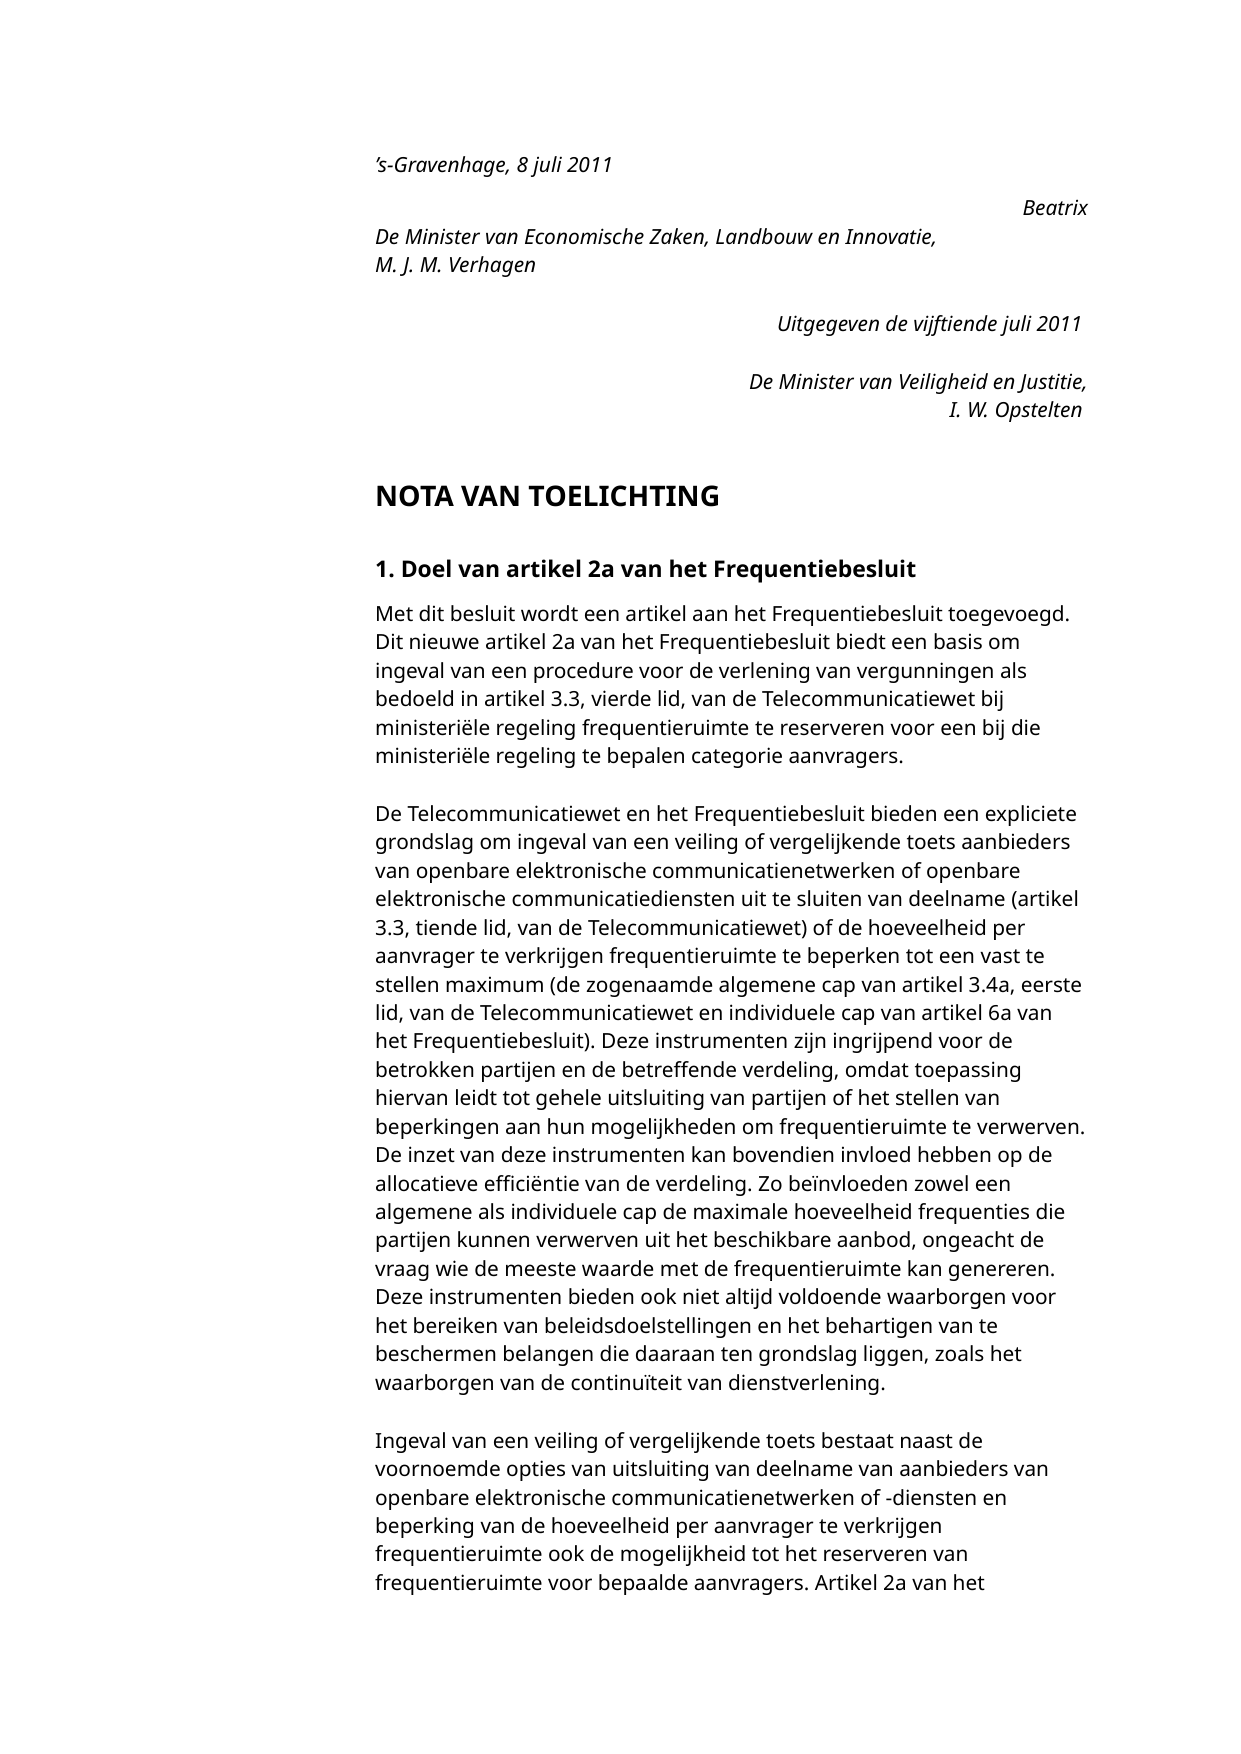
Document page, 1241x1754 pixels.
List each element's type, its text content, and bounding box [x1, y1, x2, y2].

text Uitgegeven de vijftiende juli 2011 [375, 309, 1090, 337]
subtitle 1. Doel van artikel 2a van het Frequentiebesluit [375, 553, 1090, 584]
text M. J. M. Verhagen [375, 250, 1090, 279]
text ’s-Gravenhage, 8 juli 2011 [375, 150, 1090, 178]
text De Telecommunicatiewet en het Frequentiebesluit bieden een expliciete grondslag om ingeval van een veiling of vergelijkende toets aanbieders van openbare elektronische communicatienetwerken of openbare elektronische communicatiediensten uit te sluiten van deelname (artikel 3.3, tiende lid, van de Telecommunicatiewet) of de hoeveelheid per aanvrager te verkrijgen frequentieruimte te beperken tot een vast te stellen maximum (de zogenaamde algemene cap van artikel 3.4a, eerste lid, van de Telecommunicatiewet en individuele cap van artikel 6a van het Frequentiebesluit). Deze instrumenten zijn ingrijpend voor de betrokken partijen en de betreffende verdeling, omdat toepassing hiervan leidt tot gehele uitsluiting van partijen of het stellen van beperkingen aan hun mogelijkheden om frequentieruimte te verwerven. De inzet van deze instrumenten kan bovendien invloed hebben op de allocatieve efficiëntie van de verdeling. Zo beïnvloeden zowel een algemene als individuele cap de maximale hoeveelheid frequenties die partijen kunnen verwerven uit het beschikbare aanbod, ongeacht de vraag wie de meeste waarde met de frequentieruimte kan genereren. Deze instrumenten bieden ook niet altijd voldoende waarborgen voor het bereiken van beleidsdoelstellingen en het behartigen van te beschermen belangen die daaraan ten grondslag liggen, zoals het waarborgen van de continuïteit van dienstverlening. [375, 799, 1090, 1396]
text De Minister van Economische Zaken, Landbouw en Innovatie, [375, 222, 1090, 250]
text Ingeval van een veiling of vergelijkende toets bestaat naast de voornoemde opties van uitsluiting van deelname van aanbieders van openbare elektronische communicatienetwerken of -diensten en beperking van de hoeveelheid per aanvrager te verkrijgen frequentieruimte ook de mogelijkheid tot het reserveren van frequentieruimte voor bepaalde aanvragers. Artikel 2a van het [375, 1426, 1090, 1596]
text Met dit besluit wordt een artikel aan het Frequentiebesluit toegevoegd. Dit nieuwe artikel 2a van het Frequentiebesluit biedt een basis om ingeval van een procedure voor de verlening van vergunningen als bedoeld in artikel 3.3, vierde lid, van de Telecommunicatiewet bij ministeriële regeling frequentieruimte te reserveren voor een bij die ministeriële regeling te bepalen categorie aanvragers. [375, 599, 1090, 769]
subtitle NOTA VAN TOELICHTING [375, 477, 1090, 515]
text De Minister van Veiligheid en Justitie, [375, 367, 1090, 396]
text Beatrix [375, 193, 1090, 222]
text I. W. Opstelten [375, 396, 1090, 424]
